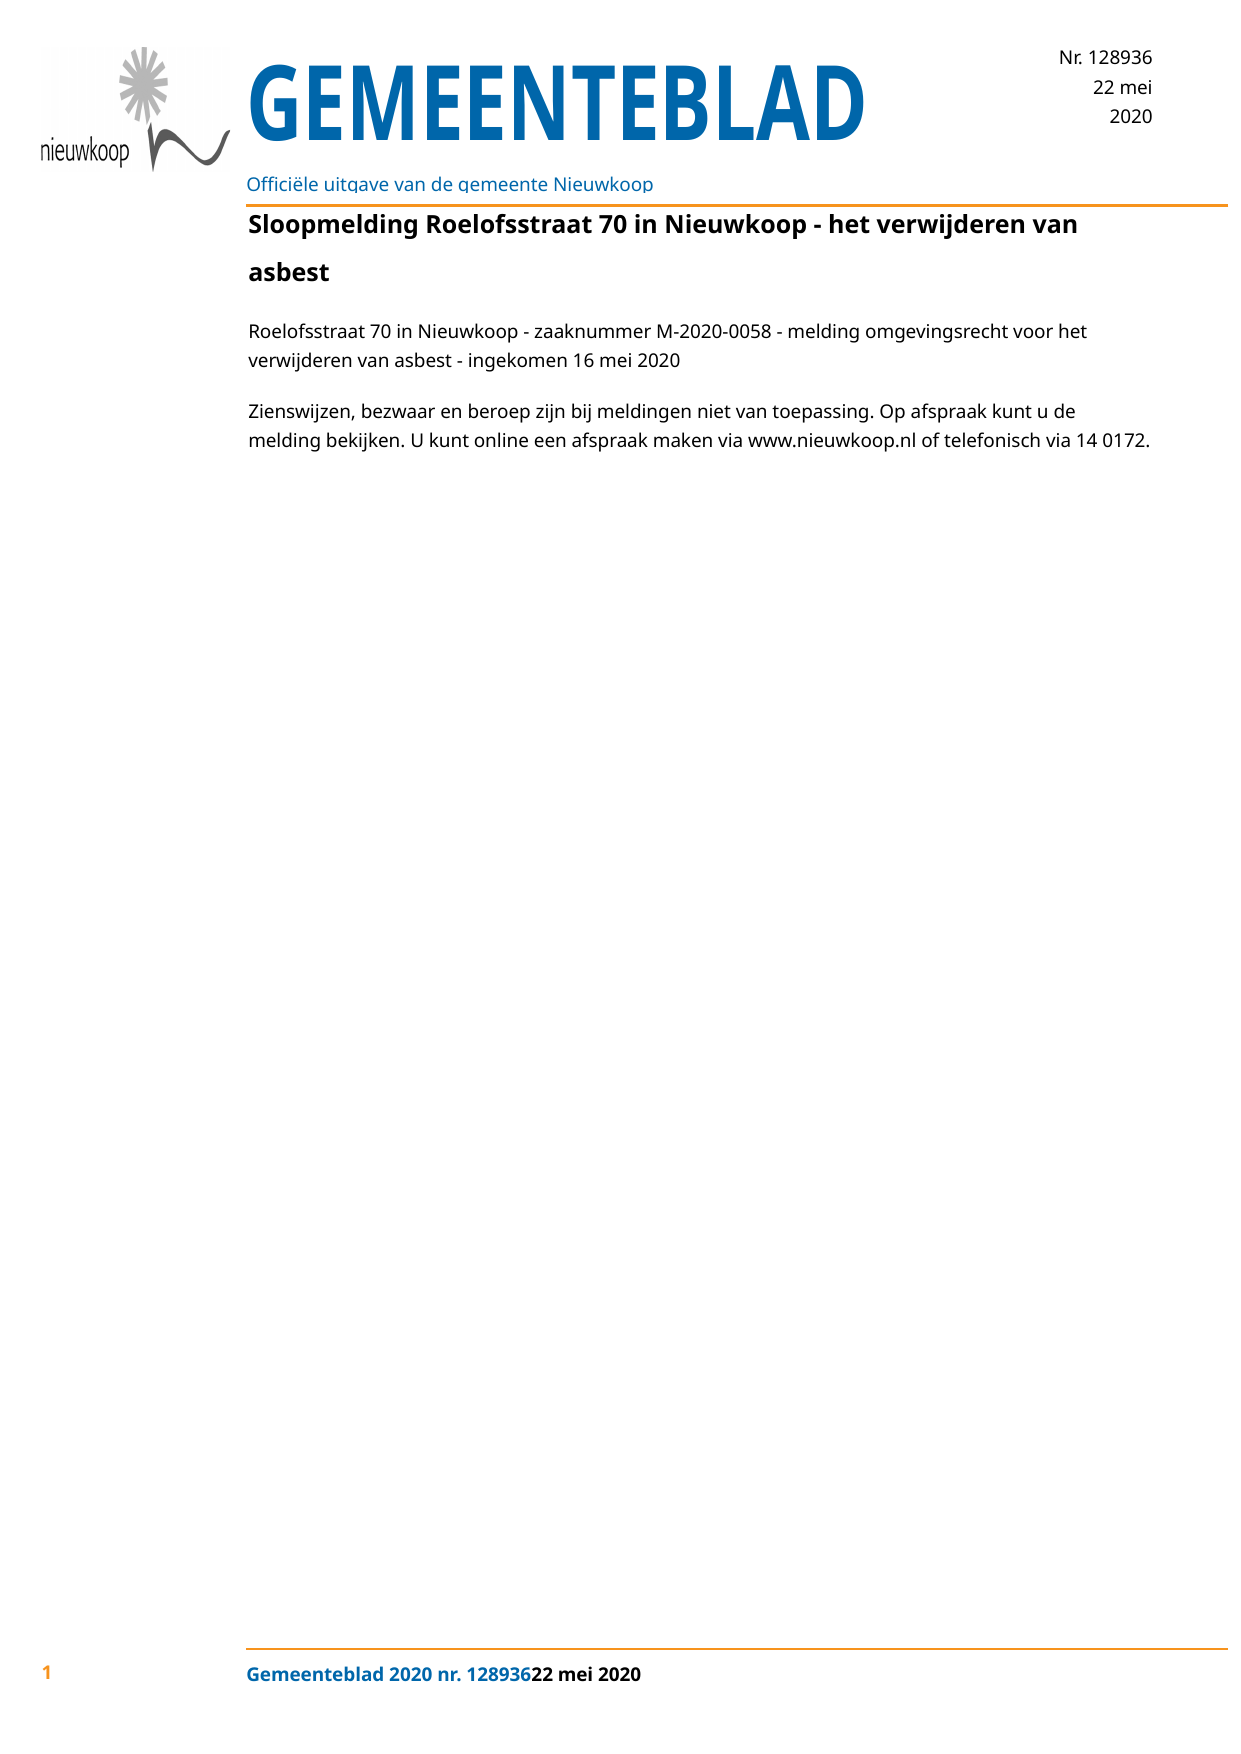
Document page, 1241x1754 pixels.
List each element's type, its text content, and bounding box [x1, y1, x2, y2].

picture [41, 47, 231, 172]
text Roelofsstraat 70 in Nieuwkoop - zaaknummer M-2020-0058 - melding omgevingsrecht voor het verwijderen van asbest - ingekomen 16 mei 2020 [248, 318, 1152, 373]
text Sloopmelding Roelofsstraat 70 in Nieuwkoop - het verwijderen van asbest [248, 207, 1152, 288]
text Zienswijzen, bezwaar en beroep zijn bij meldingen niet van toepassing. Op afspraak kunt u de melding bekijken. U kunt online een afspraak maken via www.nieuwkoop.nl of telefonisch via 14 0172. [248, 398, 1152, 453]
